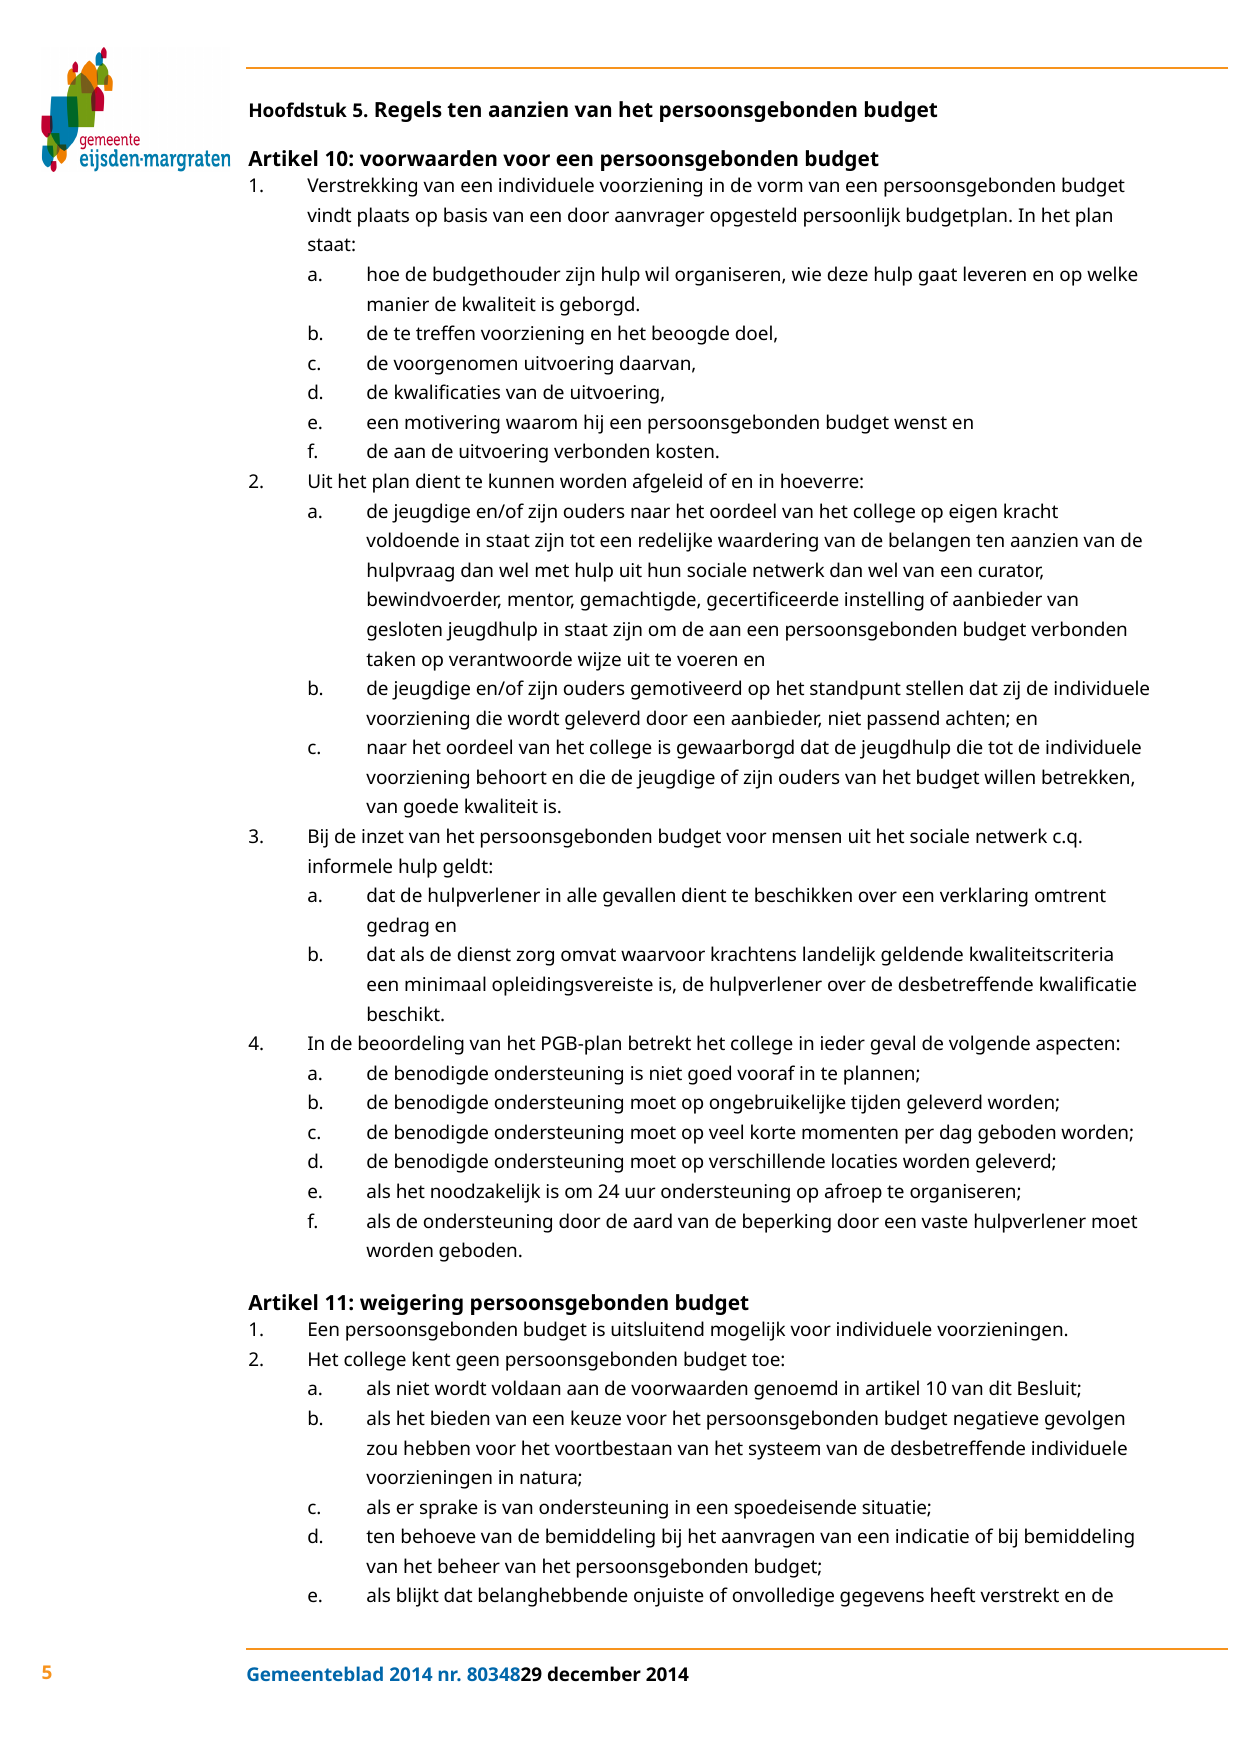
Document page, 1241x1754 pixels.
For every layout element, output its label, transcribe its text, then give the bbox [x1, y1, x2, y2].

list Het college kent geen persoonsgebonden budget toe: [248, 1346, 1152, 1372]
list Verstrekking van een individuele voorziening in de vorm van een persoonsgebonden budget vindt plaats op basis van een door aanvrager opgesteld persoonlijk budgetplan. In het plan staat: [248, 172, 1152, 257]
list de aan de uitvoering verbonden kosten. [307, 439, 1152, 464]
list de jeugdige en/of zijn ouders naar het oordeel van het college op eigen kracht voldoende in staat zijn tot een redelijke waardering van de belangen ten aanzien van de hulpvraag dan wel met hulp uit hun sociale netwerk dan wel van een curator, bewindvoerder, mentor, gemachtigde, gecertificeerde instelling of aanbieder van gesloten jeugdhulp in staat zijn om de aan een persoonsgebonden budget verbonden taken op verantwoorde wijze uit te voeren en [307, 498, 1152, 672]
list als niet wordt voldaan aan de voorwaarden genoemd in artikel 10 van dit Besluit; [307, 1376, 1152, 1401]
list de voorgenomen uitvoering daarvan, [307, 350, 1152, 376]
list Uit het plan dient te kunnen worden afgeleid of en in hoeverre: [248, 468, 1152, 494]
list de benodigde ondersteuning moet op ongebruikelijke tijden geleverd worden; [307, 1089, 1152, 1115]
list de kwalificaties van de uitvoering, [307, 379, 1152, 405]
list een motivering waarom hij een persoonsgebonden budget wenst en [307, 409, 1152, 435]
list ten behoeve van de bemiddeling bij het aanvragen van een indicatie of bij bemiddeling van het beheer van het persoonsgebonden budget; [307, 1523, 1152, 1579]
list als het noodzakelijk is om 24 uur ondersteuning op afroep te organiseren; [307, 1178, 1152, 1204]
list de jeugdige en/of zijn ouders gemotiveerd op het standpunt stellen dat zij de individuele voorziening die wordt geleverd door een aanbieder, niet passend achten; en [307, 675, 1152, 731]
text Artikel 10: voorwaarden voor een persoonsgebonden budget [248, 144, 1152, 172]
list naar het oordeel van het college is gewaarborgd dat de jeugdhulp die tot de individuele voorziening behoort en die de jeugdige of zijn ouders van het budget willen betrekken, van goede kwaliteit is. [307, 734, 1152, 819]
list Bij de inzet van het persoonsgebonden budget voor mensen uit het sociale netwerk c.q. informele hulp geldt: [248, 823, 1152, 879]
list dat de hulpverlener in alle gevallen dient te beschikken over een verklaring omtrent gedrag en [307, 882, 1152, 938]
list als de ondersteuning door de aard van de beperking door een vaste hulpverlener moet worden geboden. [307, 1208, 1152, 1263]
list Een persoonsgebonden budget is uitsluitend mogelijk voor individuele voorzieningen. [248, 1316, 1152, 1342]
text Hoofdstuk 5. Regels ten aanzien van het persoonsgebonden budget [248, 95, 1152, 123]
list als het bieden van een keuze voor het persoonsgebonden budget negatieve gevolgen zou hebben voor het voortbestaan van het systeem van de desbetreffende individuele voorzieningen in natura; [307, 1405, 1152, 1490]
list de benodigde ondersteuning moet op verschillende locaties worden geleverd; [307, 1149, 1152, 1174]
list de benodigde ondersteuning is niet goed vooraf in te plannen; [307, 1060, 1152, 1086]
list In de beoordeling van het PGB-plan betrekt het college in ieder geval de volgende aspecten: [248, 1030, 1152, 1056]
list de te treffen voorziening en het beoogde doel, [307, 320, 1152, 346]
list als er sprake is van ondersteuning in een spoedeisende situatie; [307, 1494, 1152, 1519]
list dat als de dienst zorg omvat waarvoor krachtens landelijk geldende kwaliteitscriteria een minimaal opleidingsvereiste is, de hulpverlener over de desbetreffende kwalificatie beschikt. [307, 942, 1152, 1027]
text Artikel 11: weigering persoonsgebonden budget [248, 1288, 1152, 1316]
list de benodigde ondersteuning moet op veel korte momenten per dag geboden worden; [307, 1119, 1152, 1145]
list als blijkt dat belanghebbende onjuiste of onvolledige gegevens heeft verstrekt en de [307, 1583, 1152, 1608]
list hoe de budgethouder zijn hulp wil organiseren, wie deze hulp gaat leveren en op welke manier de kwaliteit is geborgd. [307, 261, 1152, 317]
picture [41, 47, 231, 172]
